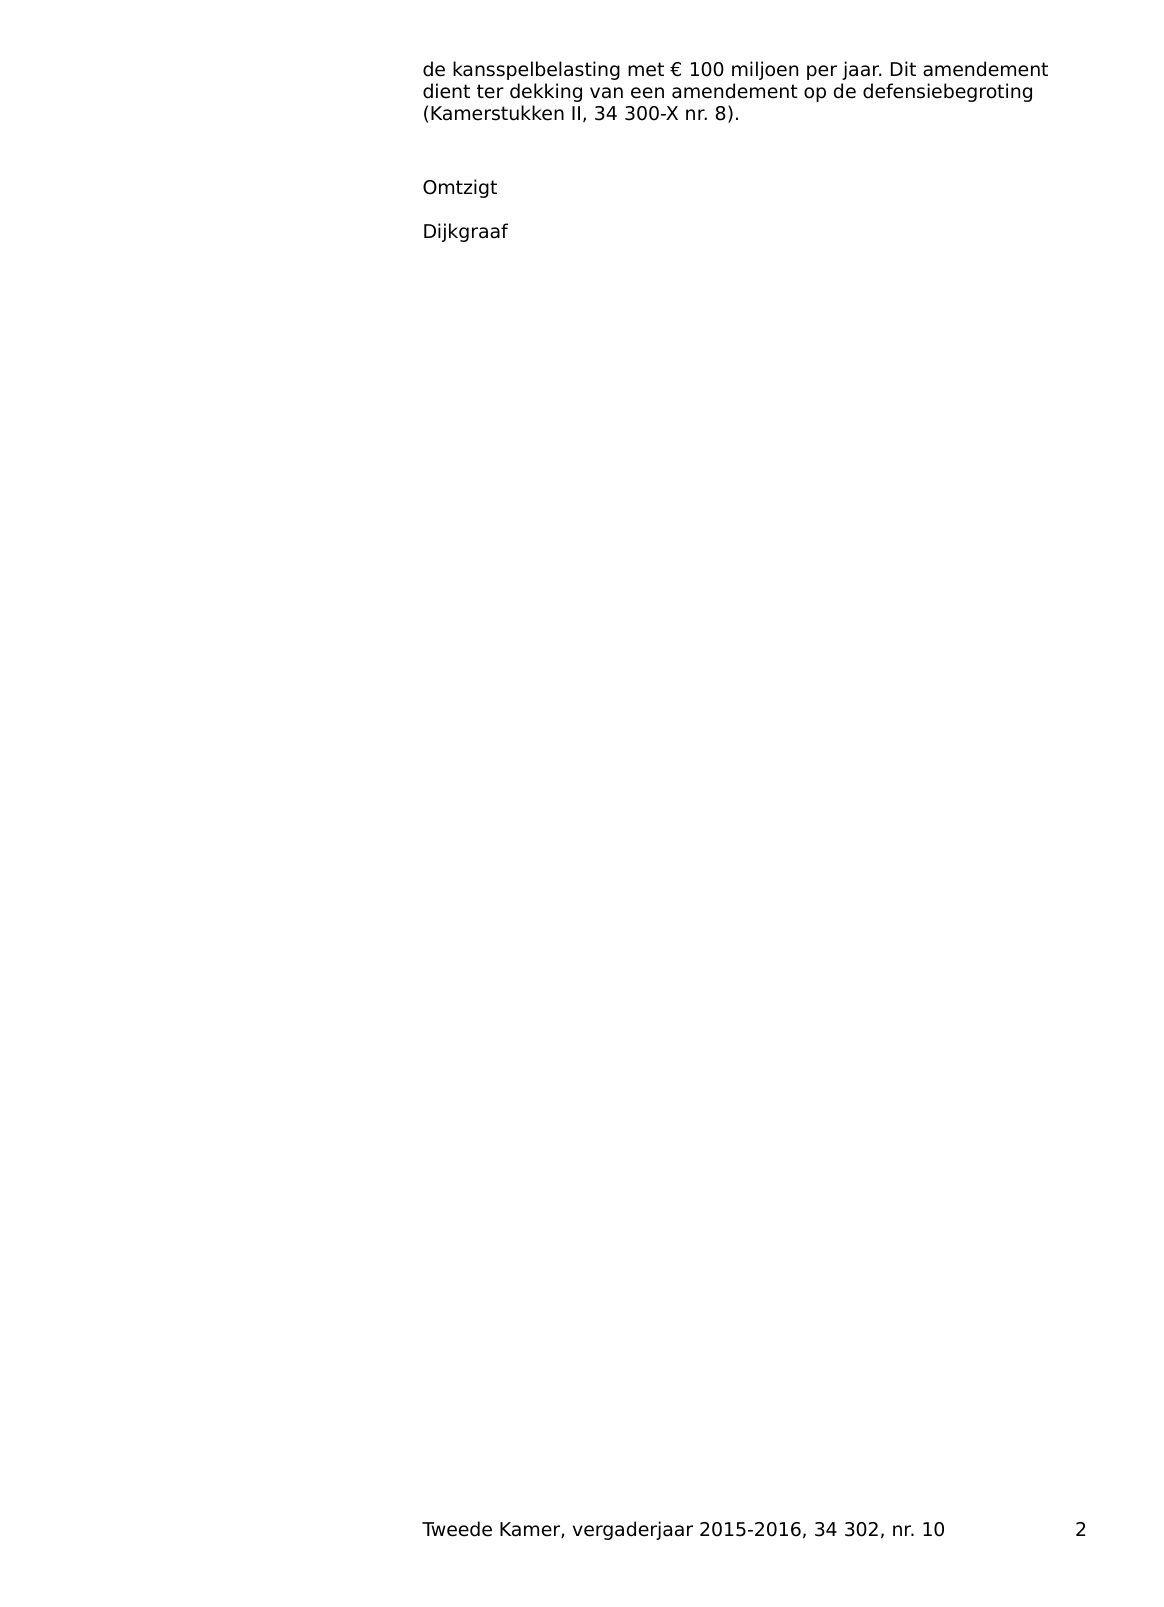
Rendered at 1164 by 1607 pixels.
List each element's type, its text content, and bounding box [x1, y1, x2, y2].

text de kansspelbelasting met € 100 miljoen per jaar. Dit amendement dient ter dekking van een amendement op de defensiebegroting (Kamerstukken II, 34 300-X nr. 8). [422, 59, 1087, 125]
text Omtzigt Dijkgraaf [422, 155, 1087, 243]
